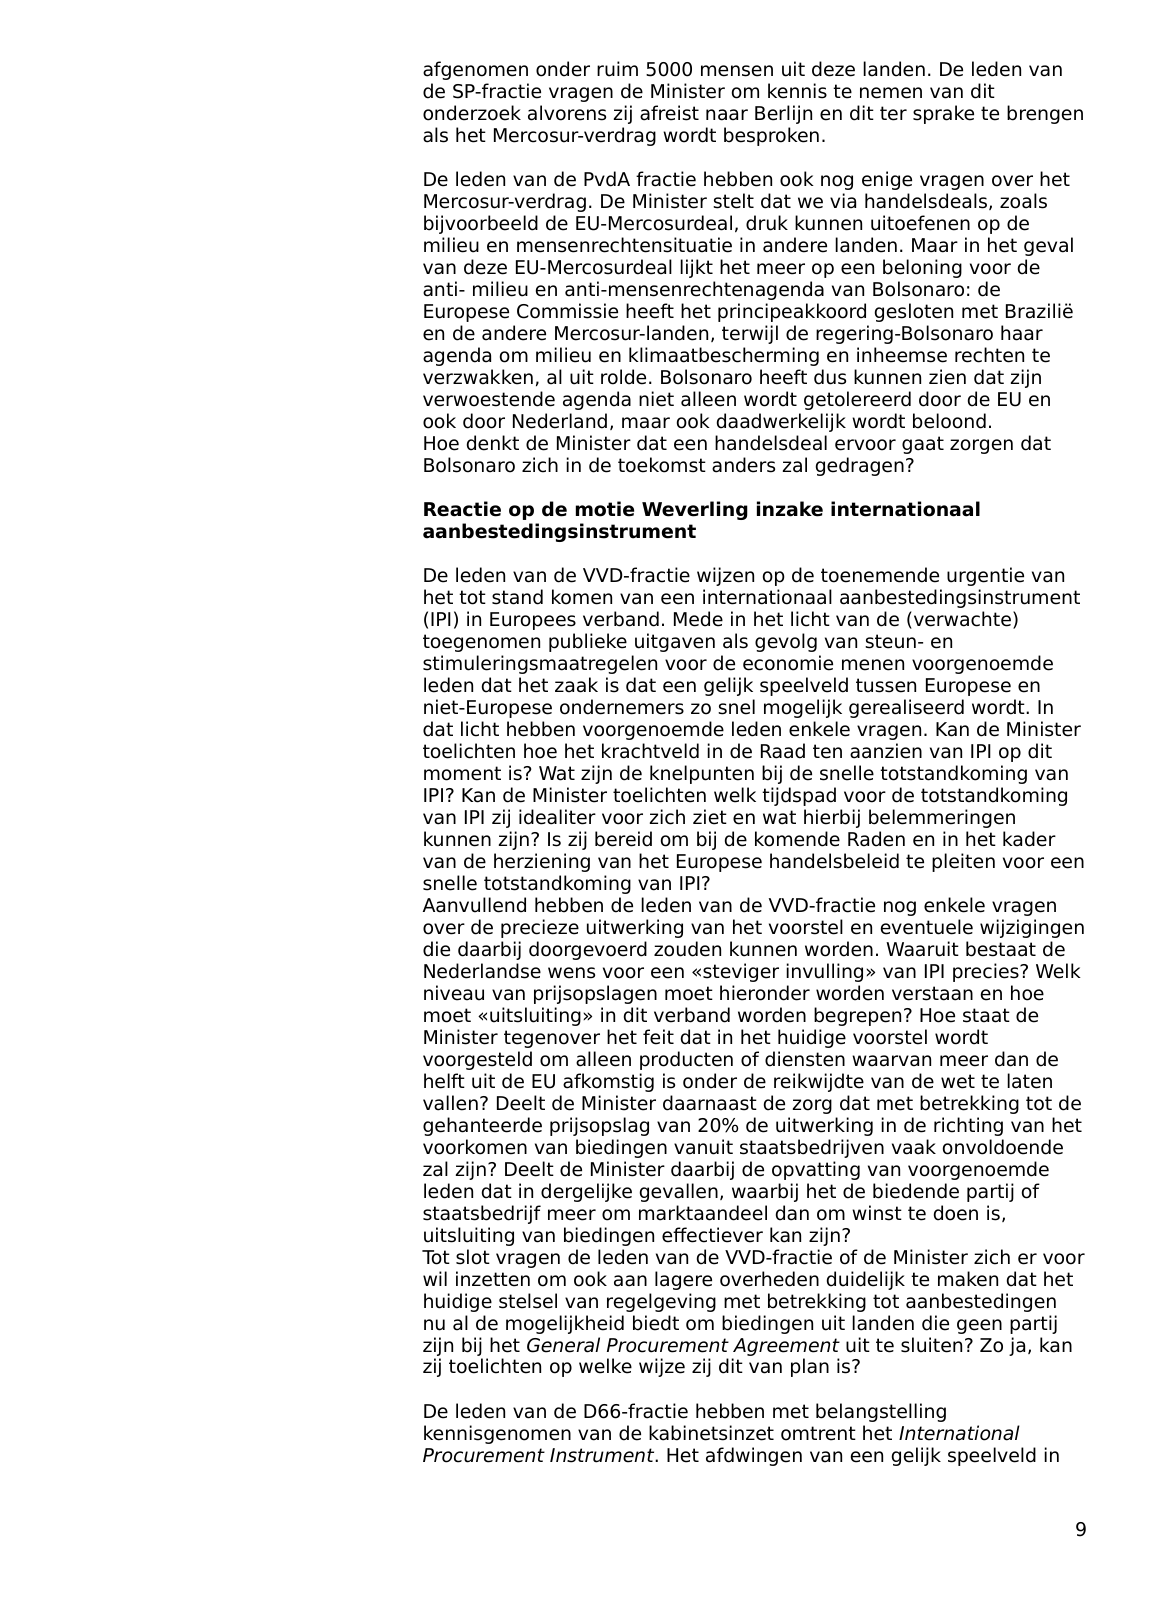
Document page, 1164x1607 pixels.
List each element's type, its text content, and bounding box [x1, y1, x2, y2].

text Tot slot vragen de leden van de VVD-fractie of de Minister zich er voor wil inzetten om ook aan lagere overheden duidelijk te maken dat het huidige stelsel van regelgeving met betrekking tot aanbestedingen nu al de mogelijkheid biedt om biedingen uit landen die geen partij zijn bij het General Procurement Agreement uit te sluiten? Zo ja, kan zij toelichten op welke wijze zij dit van plan is? [422, 1247, 1087, 1378]
text De leden van de D66-fractie hebben met belangstelling kennisgenomen van de kabinetsinzet omtrent het International Procurement Instrument. Het afdwingen van een gelijk speelveld in [422, 1401, 1087, 1467]
text De leden van de PvdA fractie hebben ook nog enige vragen over het Mercosur-verdrag. De Minister stelt dat we via handelsdeals, zoals bijvoorbeeld de EU-Mercosurdeal, druk kunnen uitoefenen op de milieu en mensenrechtensituatie in andere landen. Maar in het geval van deze EU-Mercosurdeal lijkt het meer op een beloning voor de anti- milieu en anti-mensenrechtenagenda van Bolsonaro: de Europese Commissie heeft het principeakkoord gesloten met Brazilië en de andere Mercosur-landen, terwijl de regering-Bolsonaro haar agenda om milieu en klimaatbescherming en inheemse rechten te verzwakken, al uit rolde. Bolsonaro heeft dus kunnen zien dat zijn verwoestende agenda niet alleen wordt getolereerd door de EU en ook door Nederland, maar ook daadwerkelijk wordt beloond. [422, 169, 1087, 433]
text Aanvullend hebben de leden van de VVD-fractie nog enkele vragen over de precieze uitwerking van het voorstel en eventuele wijzigingen die daarbij doorgevoerd zouden kunnen worden. Waaruit bestaat de Nederlandse wens voor een «steviger invulling» van IPI precies? Welk niveau van prijsopslagen moet hieronder worden verstaan en hoe moet «uitsluiting» in dit verband worden begrepen? Hoe staat de Minister tegenover het feit dat in het huidige voorstel wordt voorgesteld om alleen producten of diensten waarvan meer dan de helft uit de EU afkomstig is onder de reikwijdte van de wet te laten vallen? Deelt de Minister daarnaast de zorg dat met betrekking tot de gehanteerde prijsopslag van 20% de uitwerking in de richting van het voorkomen van biedingen vanuit staatsbedrijven vaak onvoldoende zal zijn? Deelt de Minister daarbij de opvatting van voorgenoemde leden dat in dergelijke gevallen, waarbij het de biedende partij of staatsbedrijf meer om marktaandeel dan om winst te doen is, uitsluiting van biedingen effectiever kan zijn? [422, 895, 1087, 1247]
text afgenomen onder ruim 5000 mensen uit deze landen. De leden van de SP-fractie vragen de Minister om kennis te nemen van dit onderzoek alvorens zij afreist naar Berlijn en dit ter sprake te brengen als het Mercosur-verdrag wordt besproken. [422, 59, 1087, 147]
text De leden van de VVD-fractie wijzen op de toenemende urgentie van het tot stand komen van een internationaal aanbestedingsinstrument (IPI) in Europees verband. Mede in het licht van de (verwachte) toegenomen publieke uitgaven als gevolg van steun- en stimuleringsmaatregelen voor de economie menen voorgenoemde leden dat het zaak is dat een gelijk speelveld tussen Europese en niet-Europese ondernemers zo snel mogelijk gerealiseerd wordt. In dat licht hebben voorgenoemde leden enkele vragen. Kan de Minister toelichten hoe het krachtveld in de Raad ten aanzien van IPI op dit moment is? Wat zijn de knelpunten bij de snelle totstandkoming van IPI? Kan de Minister toelichten welk tijdspad voor de totstandkoming van IPI zij idealiter voor zich ziet en wat hierbij belemmeringen kunnen zijn? Is zij bereid om bij de komende Raden en in het kader van de herziening van het Europese handelsbeleid te pleiten voor een snelle totstandkoming van IPI? [422, 565, 1087, 895]
text Hoe denkt de Minister dat een handelsdeal ervoor gaat zorgen dat Bolsonaro zich in de toekomst anders zal gedragen? [422, 433, 1087, 477]
subtitle Reactie op de motie Weverling inzake internationaal aanbestedingsinstrument [422, 499, 1087, 543]
